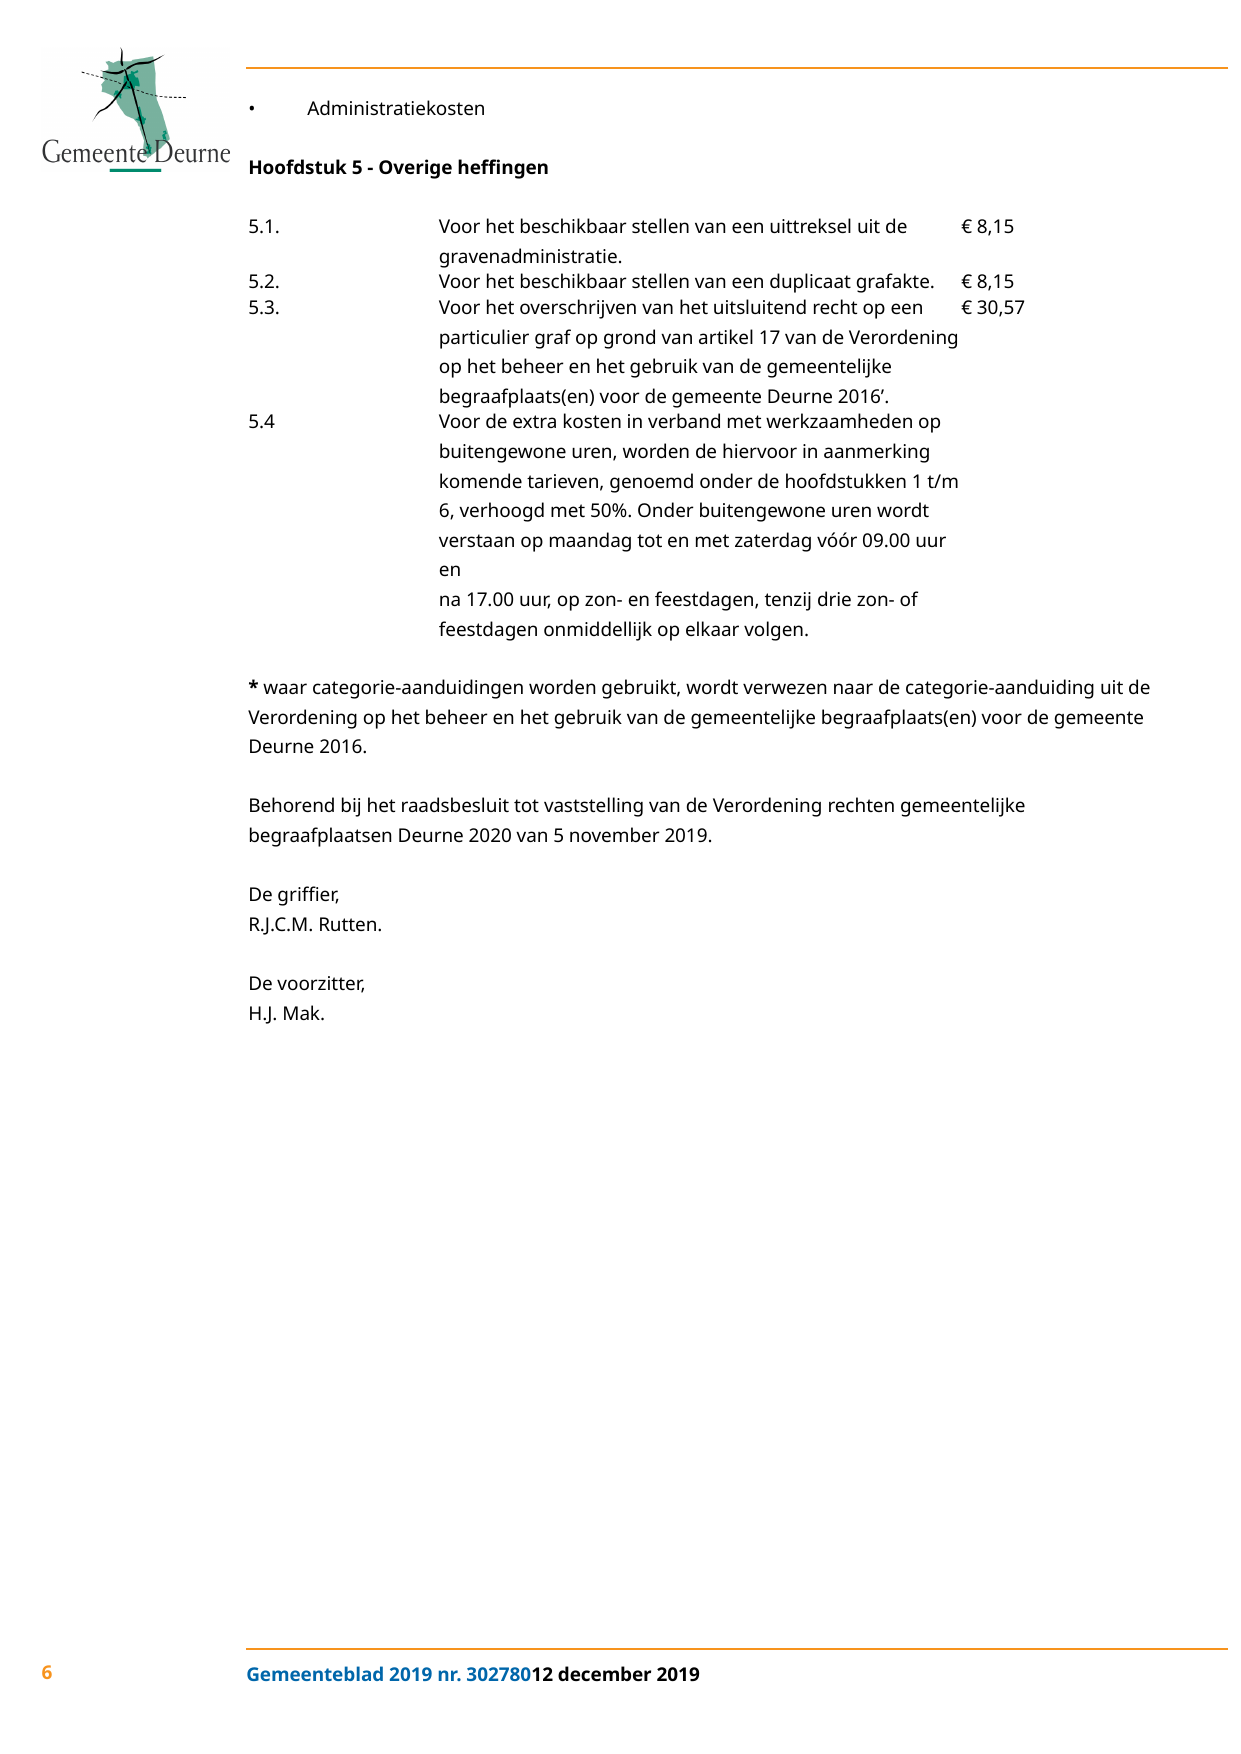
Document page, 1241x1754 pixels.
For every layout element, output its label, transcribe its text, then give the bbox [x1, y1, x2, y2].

table_cell 5.3. [248, 294, 439, 409]
text R.J.C.M. Rutten. [248, 911, 1152, 937]
table_header € 8,15 [961, 213, 1152, 268]
text Behorend bij het raadsbesluit tot vaststelling van de Verordening rechten gemeentelijke begraafplaatsen Deurne 2020 van 5 november 2019. [248, 793, 1152, 848]
table_cell € 8,15 [961, 269, 1152, 294]
table_cell 5.2. [248, 269, 439, 294]
text * waar categorie-aanduidingen worden gebruikt, wordt verwezen naar de categorie-aanduiding uit de Verordening op het beheer en het gebruik van de gemeentelijke begraafplaats(en) voor de gemeente Deurne 2016. [248, 674, 1152, 759]
text Hoofdstuk 5 - Overige heffingen [248, 154, 1152, 180]
table_cell Voor het beschikbaar stellen van een duplicaat grafakte. [439, 269, 961, 294]
list Administratiekosten [248, 95, 1152, 121]
table_cell Voor het overschrijven van het uitsluitend recht op een particulier graf op grond van artikel 17 van de Verordening op het beheer en het gebruik van de gemeentelijke begraafplaats(en) voor de gemeente Deurne 2016’. [439, 294, 961, 409]
table_cell 5.4 [248, 409, 439, 642]
picture [41, 47, 231, 172]
text H.J. Mak. [248, 1000, 1152, 1026]
text De voorzitter, [248, 970, 1152, 996]
table_header Voor het beschikbaar stellen van een uittreksel uit de gravenadministratie. [439, 213, 961, 268]
table_cell [961, 409, 1152, 642]
text De griffier, [248, 881, 1152, 907]
table_cell Voor de extra kosten in verband met werkzaamheden op buitengewone uren, worden de hiervoor in aanmerking komende tarieven, genoemd onder de hoofdstukken 1 t/m 6, verhoogd met 50%. Onder buitengewone uren wordt verstaan op maandag tot en met zaterdag vóór 09.00 uur en na 17.00 uur, op zon- en feestdagen, tenzij drie zon- of feestdagen onmiddellijk op elkaar volgen. [439, 409, 961, 642]
table_header 5.1. [248, 213, 439, 268]
table_cell € 30,57 [961, 294, 1152, 409]
